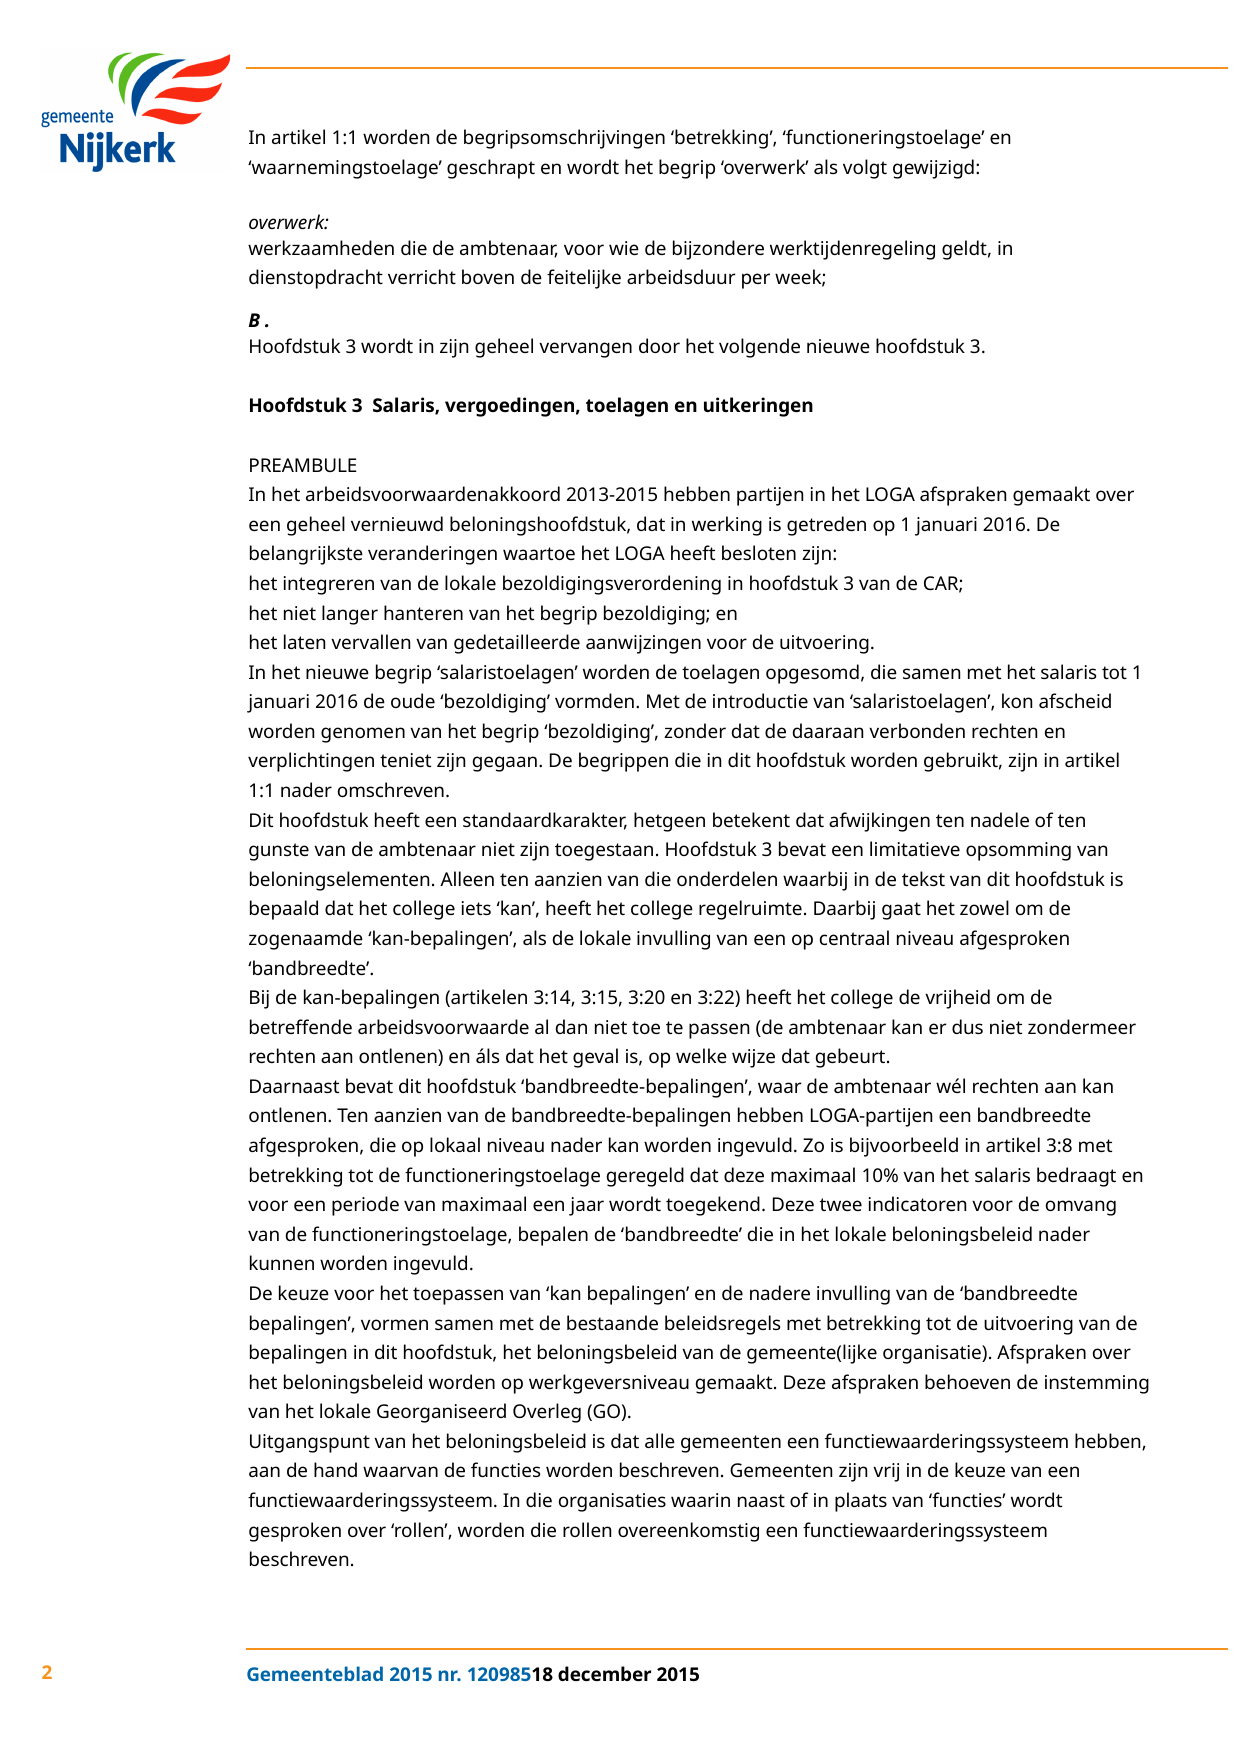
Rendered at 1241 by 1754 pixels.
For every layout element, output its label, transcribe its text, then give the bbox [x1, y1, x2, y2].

text PREAMBULE [248, 452, 1152, 477]
text werkzaamheden die de ambtenaar, voor wie de bijzondere werktijdenregeling geldt, in dienstopdracht verricht boven de feitelijke arbeidsduur per week; [248, 235, 1152, 290]
picture [41, 47, 231, 172]
text B . [248, 308, 1152, 333]
text Hoofdstuk 3 wordt in zijn geheel vervangen door het volgende nieuwe hoofdstuk 3. [248, 333, 1152, 359]
text het integreren van de lokale bezoldigingsverordening in hoofdstuk 3 van de CAR; [248, 570, 1152, 596]
text De keuze voor het toepassen van ‘kan bepalingen’ en de nadere invulling van de ‘bandbreedte bepalingen’, vormen samen met de bestaande beleidsregels met betrekking tot de uitvoering van de bepalingen in dit hoofdstuk, het beloningsbeleid van de gemeente(lijke organisatie). Afspraken over het beloningsbeleid worden op werkgeversniveau gemaakt. Deze afspraken behoeven de instemming van het lokale Georganiseerd Overleg (GO). [248, 1280, 1152, 1424]
text In het nieuwe begrip ‘salaristoelagen’ worden de toelagen opgesomd, die samen met het salaris tot 1 januari 2016 de oude ‘bezoldiging’ vormden. Met de introductie van ‘salaristoelagen’, kon afscheid worden genomen van het begrip ‘bezoldiging’, zonder dat de daaraan verbonden rechten en verplichtingen teniet zijn gegaan. De begrippen die in dit hoofdstuk worden gebruikt, zijn in artikel 1:1 nader omschreven. [248, 659, 1152, 803]
text In artikel 1:1 worden de begripsomschrijvingen ‘betrekking’, ‘functioneringstoelage’ en ‘waarnemingstoelage’ geschrapt en wordt het begrip ‘overwerk’ als volgt gewijzigd: [248, 124, 1152, 180]
text Dit hoofdstuk heeft een standaardkarakter, hetgeen betekent dat afwijkingen ten nadele of ten gunste van de ambtenaar niet zijn toegestaan. Hoofdstuk 3 bevat een limitatieve opsomming van beloningselementen. Alleen ten aanzien van die onderdelen waarbij in de tekst van dit hoofdstuk is bepaald dat het college iets ‘kan’, heeft het college regelruimte. Daarbij gaat het zowel om de zogenaamde ‘kan-bepalingen’, als de lokale invulling van een op centraal niveau afgesproken ‘bandbreedte’. [248, 807, 1152, 980]
text In het arbeidsvoorwaardenakkoord 2013-2015 hebben partijen in het LOGA afspraken gemaakt over een geheel vernieuwd beloningshoofdstuk, dat in werking is getreden op 1 januari 2016. De belangrijkste veranderingen waartoe het LOGA heeft besloten zijn: [248, 481, 1152, 566]
text het laten vervallen van gedetailleerde aanwijzingen voor de uitvoering. [248, 629, 1152, 655]
text Bij de kan-bepalingen (artikelen 3:14, 3:15, 3:20 en 3:22) heeft het college de vrijheid om de betreffende arbeidsvoorwaarde al dan niet toe te passen (de ambtenaar kan er dus niet zondermeer rechten aan ontlenen) en áls dat het geval is, op welke wijze dat gebeurt. [248, 984, 1152, 1069]
text Daarnaast bevat dit hoofdstuk ‘bandbreedte-bepalingen’, waar de ambtenaar wél rechten aan kan ontlenen. Ten aanzien van de bandbreedte-bepalingen hebben LOGA-partijen een bandbreedte afgesproken, die op lokaal niveau nader kan worden ingevuld. Zo is bijvoorbeeld in artikel 3:8 met betrekking tot de functioneringstoelage geregeld dat deze maximaal 10% van het salaris bedraagt en voor een periode van maximaal een jaar wordt toegekend. Deze twee indicatoren voor de omvang van de functioneringstoelage, bepalen de ‘bandbreedte’ die in het lokale beloningsbeleid nader kunnen worden ingevuld. [248, 1073, 1152, 1276]
text het niet langer hanteren van het begrip bezoldiging; en [248, 600, 1152, 625]
text overwerk: [248, 209, 1152, 235]
text Uitgangspunt van het beloningsbeleid is dat alle gemeenten een functiewaarderingssysteem hebben, aan de hand waarvan de functies worden beschreven. Gemeenten zijn vrij in de keuze van een functiewaarderingssysteem. In die organisaties waarin naast of in plaats van ‘functies’ wordt gesproken over ‘rollen’, worden die rollen overeenkomstig een functiewaarderingssysteem beschreven. [248, 1428, 1152, 1572]
text Hoofdstuk 3 Salaris, vergoedingen, toelagen en uitkeringen [248, 393, 1152, 418]
